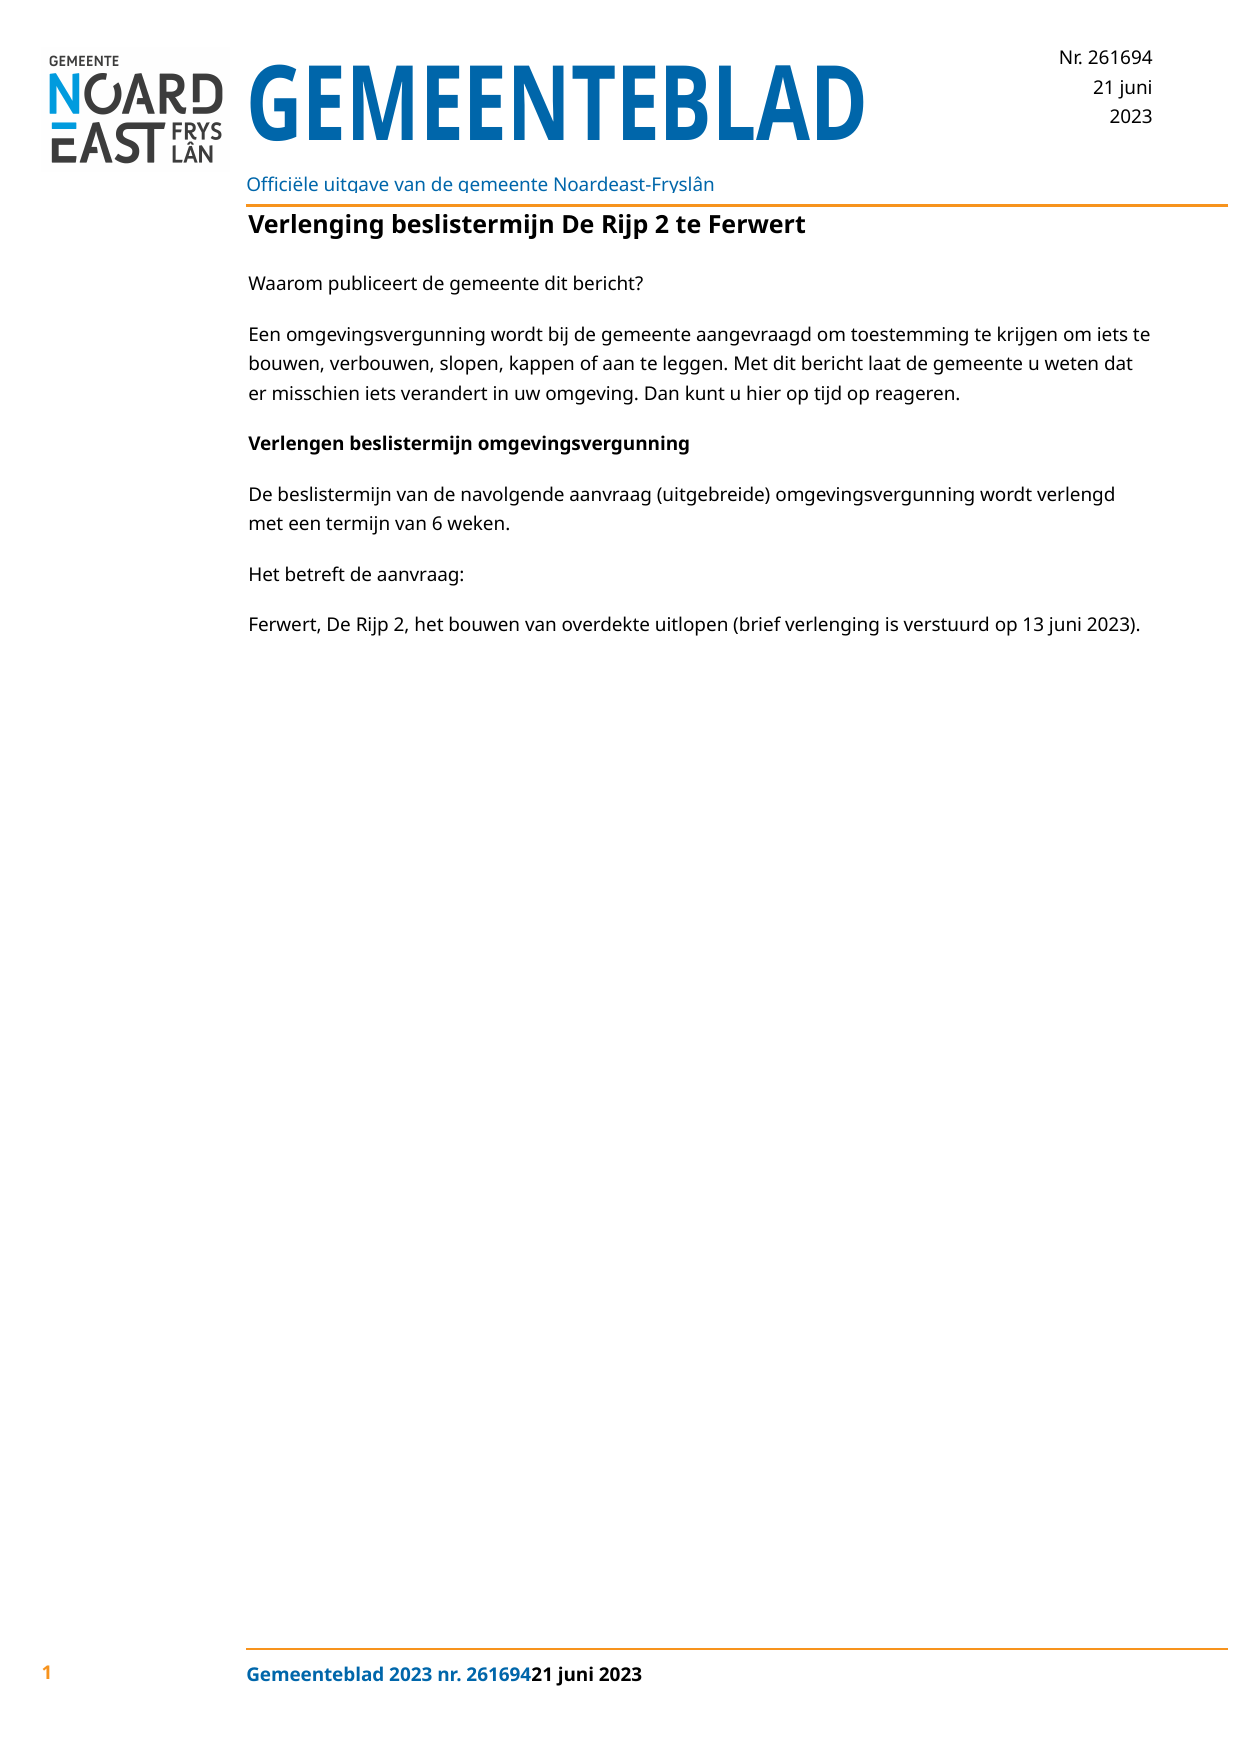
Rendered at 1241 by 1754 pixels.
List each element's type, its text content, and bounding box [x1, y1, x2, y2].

text Het betreft de aanvraag: [248, 561, 1152, 586]
text Een omgevingsvergunning wordt bij de gemeente aangevraagd om toestemming te krijgen om iets te bouwen, verbouwen, slopen, kappen of aan te leggen. Met dit bericht laat de gemeente u weten dat er misschien iets verandert in uw omgeving. Dan kunt u hier op tijd op reageren. [248, 321, 1152, 406]
text De beslistermijn van de navolgende aanvraag (uitgebreide) omgevingsvergunning wordt verlengd met een termijn van 6 weken. [248, 481, 1152, 536]
text Waarom publiceert de gemeente dit bericht? [248, 270, 1152, 296]
text Ferwert, De Rijp 2, het bouwen van overdekte uitlopen (brief verlenging is verstuurd op 13 juni 2023). [248, 611, 1152, 637]
text Verlenging beslistermijn De Rijp 2 te Ferwert [248, 207, 1152, 241]
picture [41, 47, 231, 172]
text Verlengen beslistermijn omgevingsvergunning [248, 430, 1152, 456]
